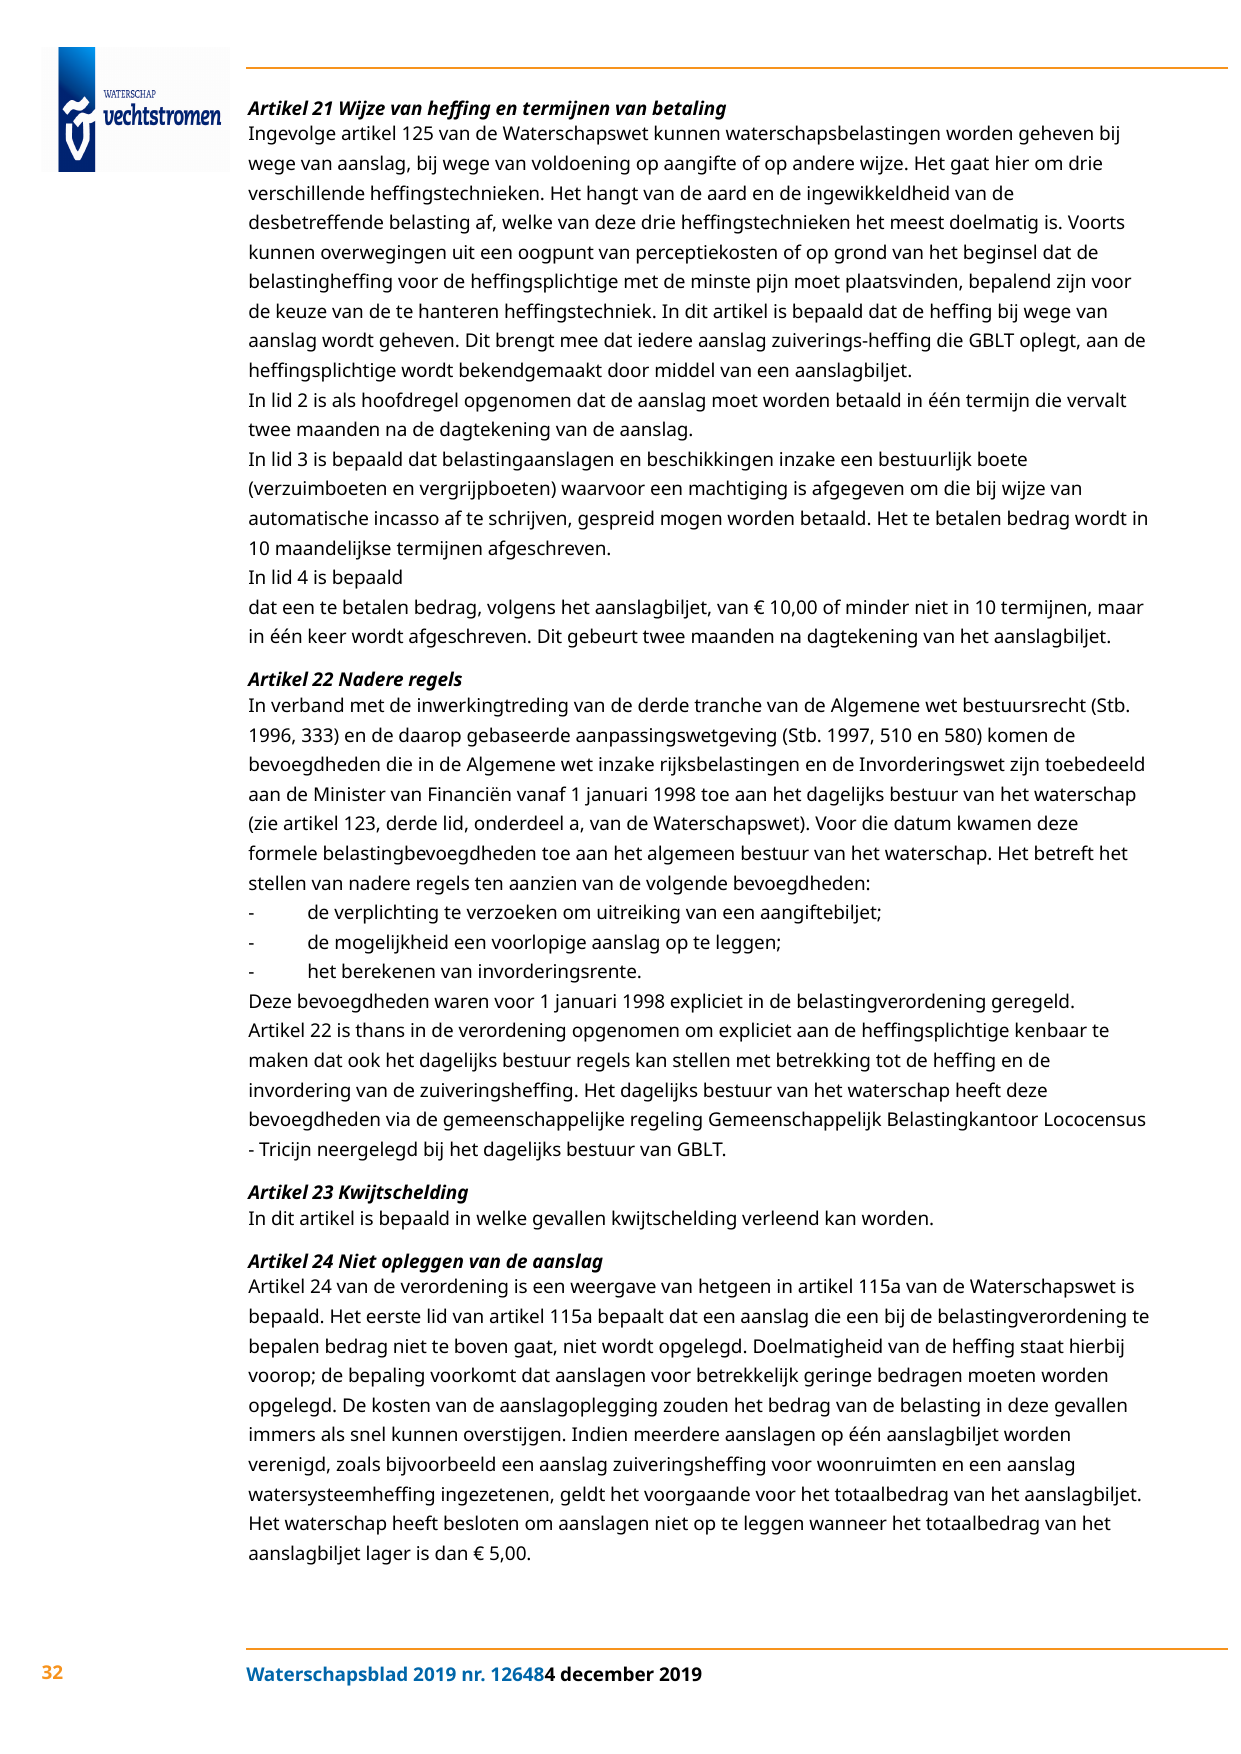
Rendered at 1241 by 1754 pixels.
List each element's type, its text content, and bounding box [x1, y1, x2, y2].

text Artikel 24 van de verordening is een weergave van hetgeen in artikel 115a van de Waterschapswet is bepaald. Het eerste lid van artikel 115a bepaalt dat een aanslag die een bij de belastingverordening te bepalen bedrag niet te boven gaat, niet wordt opgelegd. Doelmatigheid van de heffing staat hierbij voorop; de bepaling voorkomt dat aanslagen voor betrekkelijk geringe bedragen moeten worden opgelegd. De kosten van de aanslagoplegging zouden het bedrag van de belasting in deze gevallen immers als snel kunnen overstijgen. Indien meerdere aanslagen op één aanslagbiljet worden verenigd, zoals bijvoorbeeld een aanslag zuiveringsheffing voor woonruimten en een aanslag watersysteemheffing ingezetenen, geldt het voorgaande voor het totaalbedrag van het aanslagbiljet. Het waterschap heeft besloten om aanslagen niet op te leggen wanneer het totaalbedrag van het aanslagbiljet lager is dan € 5,00. [248, 1274, 1152, 1566]
text Ingevolge artikel 125 van de Waterschapswet kunnen waterschapsbelastingen worden geheven bij wege van aanslag, bij wege van voldoening op aangifte of op andere wijze. Het gaat hier om drie verschillende heffingstechnieken. Het hangt van de aard en de ingewikkeldheid van de desbetreffende belasting af, welke van deze drie heffingstechnieken het meest doelmatig is. Voorts kunnen overwegingen uit een oogpunt van perceptiekosten of op grond van het beginsel dat de belastingheffing voor de heffingsplichtige met de minste pijn moet plaatsvinden, bepalend zijn voor de keuze van de te hanteren heffingstechniek. In dit artikel is bepaald dat de heffing bij wege van aanslag wordt geheven. Dit brengt mee dat iedere aanslag zuiverings-heffing die GBLT oplegt, aan de heffingsplichtige wordt bekendgemaakt door middel van een aanslagbiljet. [248, 121, 1152, 383]
text Artikel 24 Niet opleggen van de aanslag [248, 1248, 1152, 1274]
text Artikel 23 Kwijtschelding [248, 1179, 1152, 1205]
text Artikel 22 Nadere regels [248, 667, 1152, 692]
list de verplichting te verzoeken om uitreiking van een aangiftebiljet; [248, 899, 1152, 925]
text In verband met de inwerkingtreding van de derde tranche van de Algemene wet bestuursrecht (Stb. 1996, 333) en de daarop gebaseerde aanpassingswetgeving (Stb. 1997, 510 en 580) komen de bevoegdheden die in de Algemene wet inzake rijksbelastingen en de Invorderingswet zijn toebedeeld aan de Minister van Financiën vanaf 1 januari 1998 toe aan het dagelijks bestuur van het waterschap (zie artikel 123, derde lid, onderdeel a, van de Waterschapswet). Voor die datum kwamen deze formele belastingbevoegdheden toe aan het algemeen bestuur van het waterschap. Het betreft het stellen van nadere regels ten aanzien van de volgende bevoegdheden: [248, 692, 1152, 896]
picture [41, 47, 231, 172]
text In lid 4 is bepaald [248, 564, 1152, 590]
text In dit artikel is bepaald in welke gevallen kwijtschelding verleend kan worden. [248, 1205, 1152, 1231]
text Deze bevoegdheden waren voor 1 januari 1998 expliciet in de belastingverordening geregeld. [248, 988, 1152, 1014]
text Artikel 22 is thans in de verordening opgenomen om expliciet aan de heffingsplichtige kenbaar te maken dat ook het dagelijks bestuur regels kan stellen met betrekking tot de heffing en de invordering van de zuiveringsheffing. Het dagelijks bestuur van het waterschap heeft deze bevoegdheden via de gemeenschappelijke regeling Gemeenschappelijk Belastingkantoor Lococensus - Tricijn neergelegd bij het dagelijks bestuur van GBLT. [248, 1018, 1152, 1162]
text dat een te betalen bedrag, volgens het aanslagbiljet, van € 10,00 of minder niet in 10 termijnen, maar in één keer wordt afgeschreven. Dit gebeurt twee maanden na dagtekening van het aanslagbiljet. [248, 594, 1152, 649]
text In lid 3 is bepaald dat belastingaanslagen en beschikkingen inzake een bestuurlijk boete (verzuimboeten en vergrijpboeten) waarvoor een machtiging is afgegeven om die bij wijze van automatische incasso af te schrijven, gespreid mogen worden betaald. Het te betalen bedrag wordt in 10 maandelijkse termijnen afgeschreven. [248, 446, 1152, 560]
text In lid 2 is als hoofdregel opgenomen dat de aanslag moet worden betaald in één termijn die vervalt twee maanden na de dagtekening van de aanslag. [248, 387, 1152, 442]
list de mogelijkheid een voorlopige aanslag op te leggen; [248, 929, 1152, 955]
list het berekenen van invorderingsrente. [248, 958, 1152, 984]
text Artikel 21 Wijze van heffing en termijnen van betaling [248, 95, 1152, 121]
